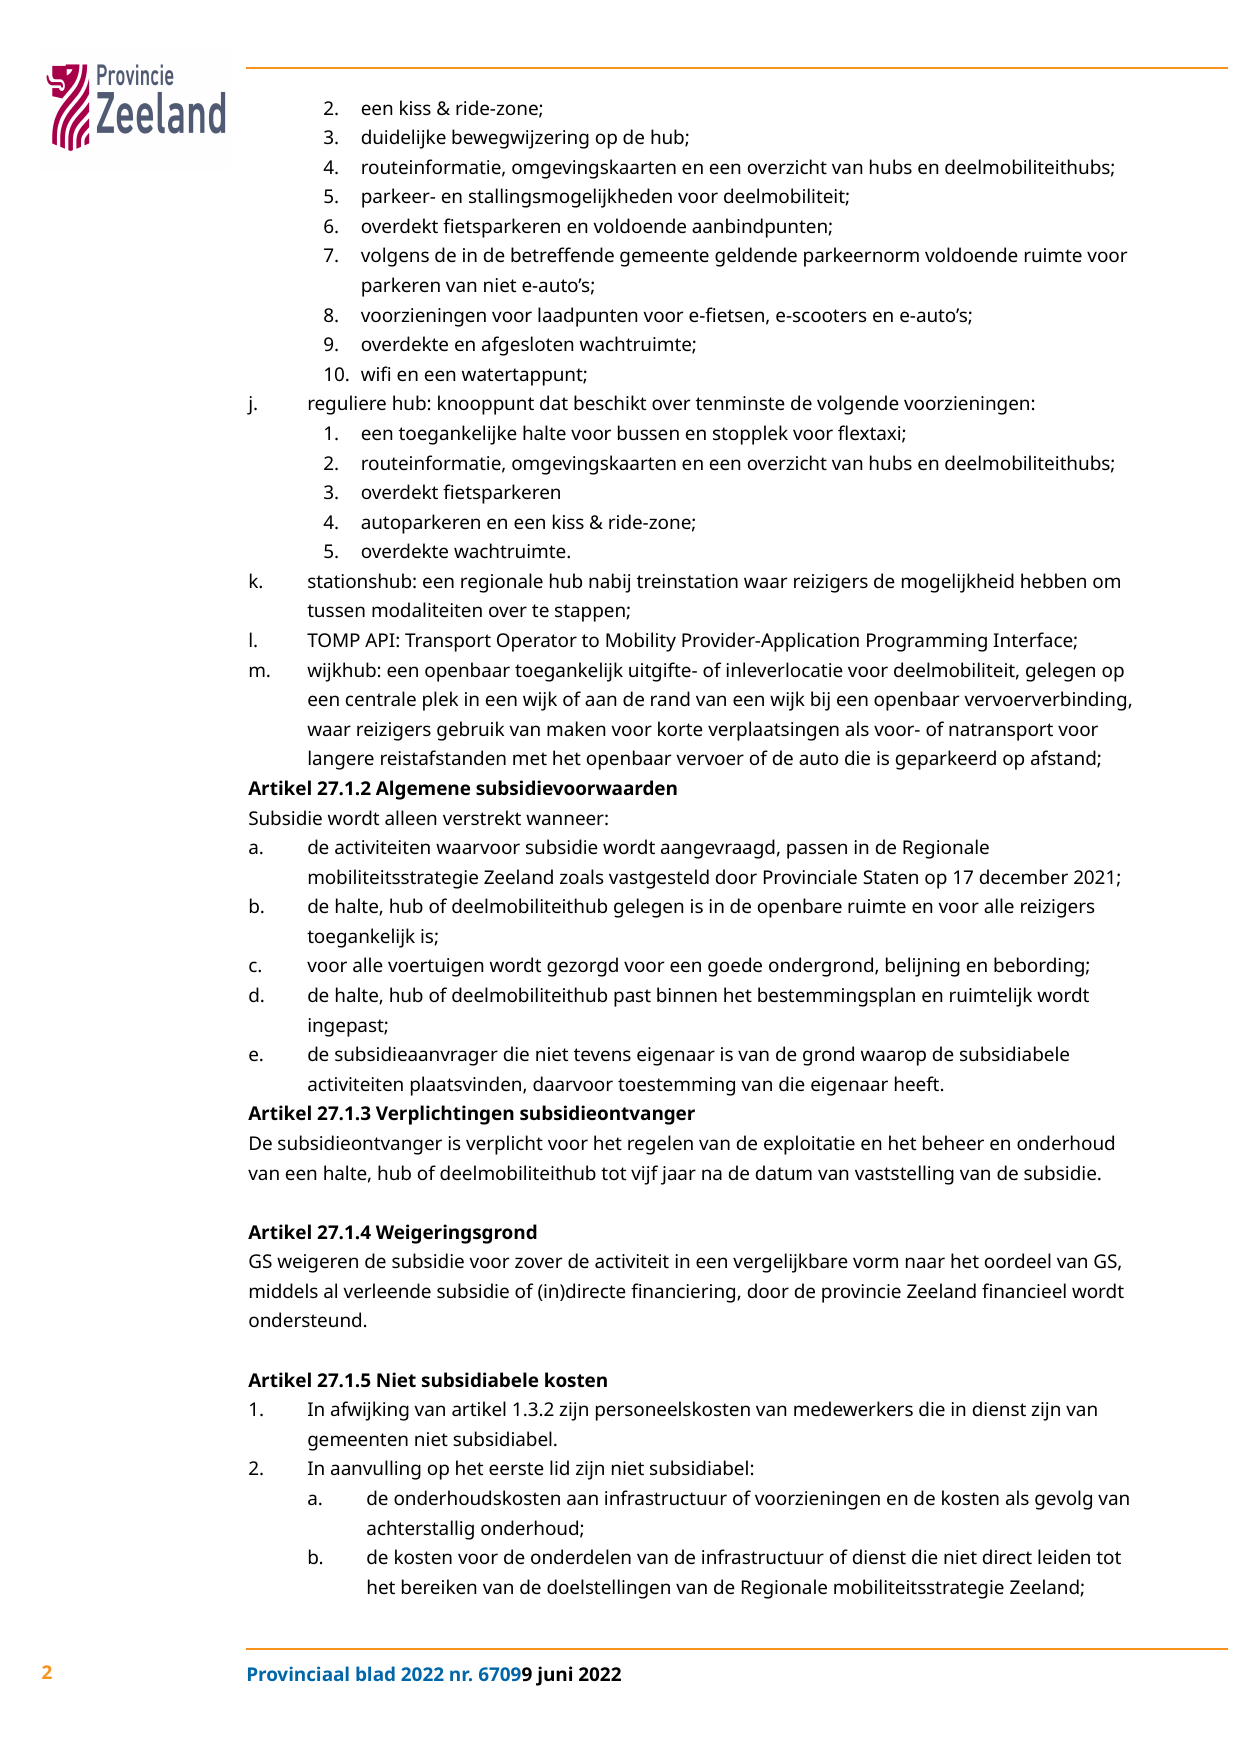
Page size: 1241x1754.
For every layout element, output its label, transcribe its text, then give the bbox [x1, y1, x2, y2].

list de activiteiten waarvoor subsidie wordt aangevraagd, passen in de Regionale mobiliteitsstrategie Zeeland zoals vastgesteld door Provinciale Staten op 17 december 2021; [248, 834, 1152, 890]
list reguliere hub: knooppunt dat beschikt over tenminste de volgende voorzieningen: [248, 391, 1152, 416]
picture [41, 47, 231, 172]
list een kiss & ride-zone; [323, 95, 1152, 121]
list autoparkeren en een kiss & ride-zone; [323, 509, 1152, 535]
list duidelijke bewegwijzering op de hub; [323, 124, 1152, 150]
list overdekte en afgesloten wachtruimte; [323, 331, 1152, 357]
list wifi en een watertappunt; [323, 361, 1152, 387]
text Artikel 27.1.2 Algemene subsidievoorwaarden [248, 775, 1152, 801]
list In afwijking van artikel 1.3.2 zijn personeelskosten van medewerkers die in dienst zijn van gemeenten niet subsidiabel. [248, 1396, 1152, 1452]
text Artikel 27.1.4 Weigeringsgrond [248, 1219, 1152, 1245]
list voorzieningen voor laadpunten voor e-fietsen, e-scooters en e-auto’s; [323, 302, 1152, 328]
text GS weigeren de subsidie voor zover de activiteit in een vergelijkbare vorm naar het oordeel van GS, middels al verleende subsidie of (in)directe financiering, door de provincie Zeeland financieel wordt ondersteund. [248, 1248, 1152, 1333]
list de kosten voor de onderdelen van de infrastructuur of dienst die niet direct leiden tot het bereiken van de doelstellingen van de Regionale mobiliteitsstrategie Zeeland; [307, 1544, 1152, 1600]
list de halte, hub of deelmobiliteithub gelegen is in de openbare ruimte en voor alle reizigers toegankelijk is; [248, 893, 1152, 949]
list overdekt fietsparkeren [323, 479, 1152, 505]
text De subsidieontvanger is verplicht voor het regelen van de exploitatie en het beheer en onderhoud van een halte, hub of deelmobiliteithub tot vijf jaar na de datum van vaststelling van de subsidie. [248, 1130, 1152, 1186]
list een toegankelijke halte voor bussen en stopplek voor flextaxi; [323, 420, 1152, 446]
text Artikel 27.1.3 Verplichtingen subsidieontvanger [248, 1101, 1152, 1126]
list voor alle voertuigen wordt gezorgd voor een goede ondergrond, belijning en bebording; [248, 953, 1152, 978]
list TOMP API: Transport Operator to Mobility Provider-Application Programming Interface; [248, 627, 1152, 653]
list wijkhub: een openbaar toegankelijk uitgifte- of inleverlocatie voor deelmobiliteit, gelegen op een centrale plek in een wijk of aan de rand van een wijk bij een openbaar vervoerverbinding, waar reizigers gebruik van maken voor korte verplaatsingen als voor- of natransport voor langere reistafstanden met het openbaar vervoer of de auto die is geparkeerd op afstand; [248, 657, 1152, 771]
list In aanvulling op het eerste lid zijn niet subsidiabel: [248, 1456, 1152, 1481]
text Subsidie wordt alleen verstrekt wanneer: [248, 805, 1152, 831]
list de onderhoudskosten aan infrastructuur of voorzieningen en de kosten als gevolg van achterstallig onderhoud; [307, 1485, 1152, 1541]
list overdekte wachtruimte. [323, 538, 1152, 564]
list de halte, hub of deelmobiliteithub past binnen het bestemmingsplan en ruimtelijk wordt ingepast; [248, 982, 1152, 1038]
list overdekt fietsparkeren en voldoende aanbindpunten; [323, 213, 1152, 239]
text Artikel 27.1.5 Niet subsidiabele kosten [248, 1367, 1152, 1393]
list de subsidieaanvrager die niet tevens eigenaar is van de grond waarop de subsidiabele activiteiten plaatsvinden, daarvoor toestemming van die eigenaar heeft. [248, 1041, 1152, 1097]
list stationshub: een regionale hub nabij treinstation waar reizigers de mogelijkheid hebben om tussen modaliteiten over te stappen; [248, 568, 1152, 623]
list routeinformatie, omgevingskaarten en een overzicht van hubs en deelmobiliteithubs; [323, 450, 1152, 476]
list volgens de in de betreffende gemeente geldende parkeernorm voldoende ruimte voor parkeren van niet e-auto’s; [323, 243, 1152, 298]
list routeinformatie, omgevingskaarten en een overzicht van hubs en deelmobiliteithubs; [323, 154, 1152, 180]
list parkeer- en stallingsmogelijkheden voor deelmobiliteit; [323, 183, 1152, 209]
